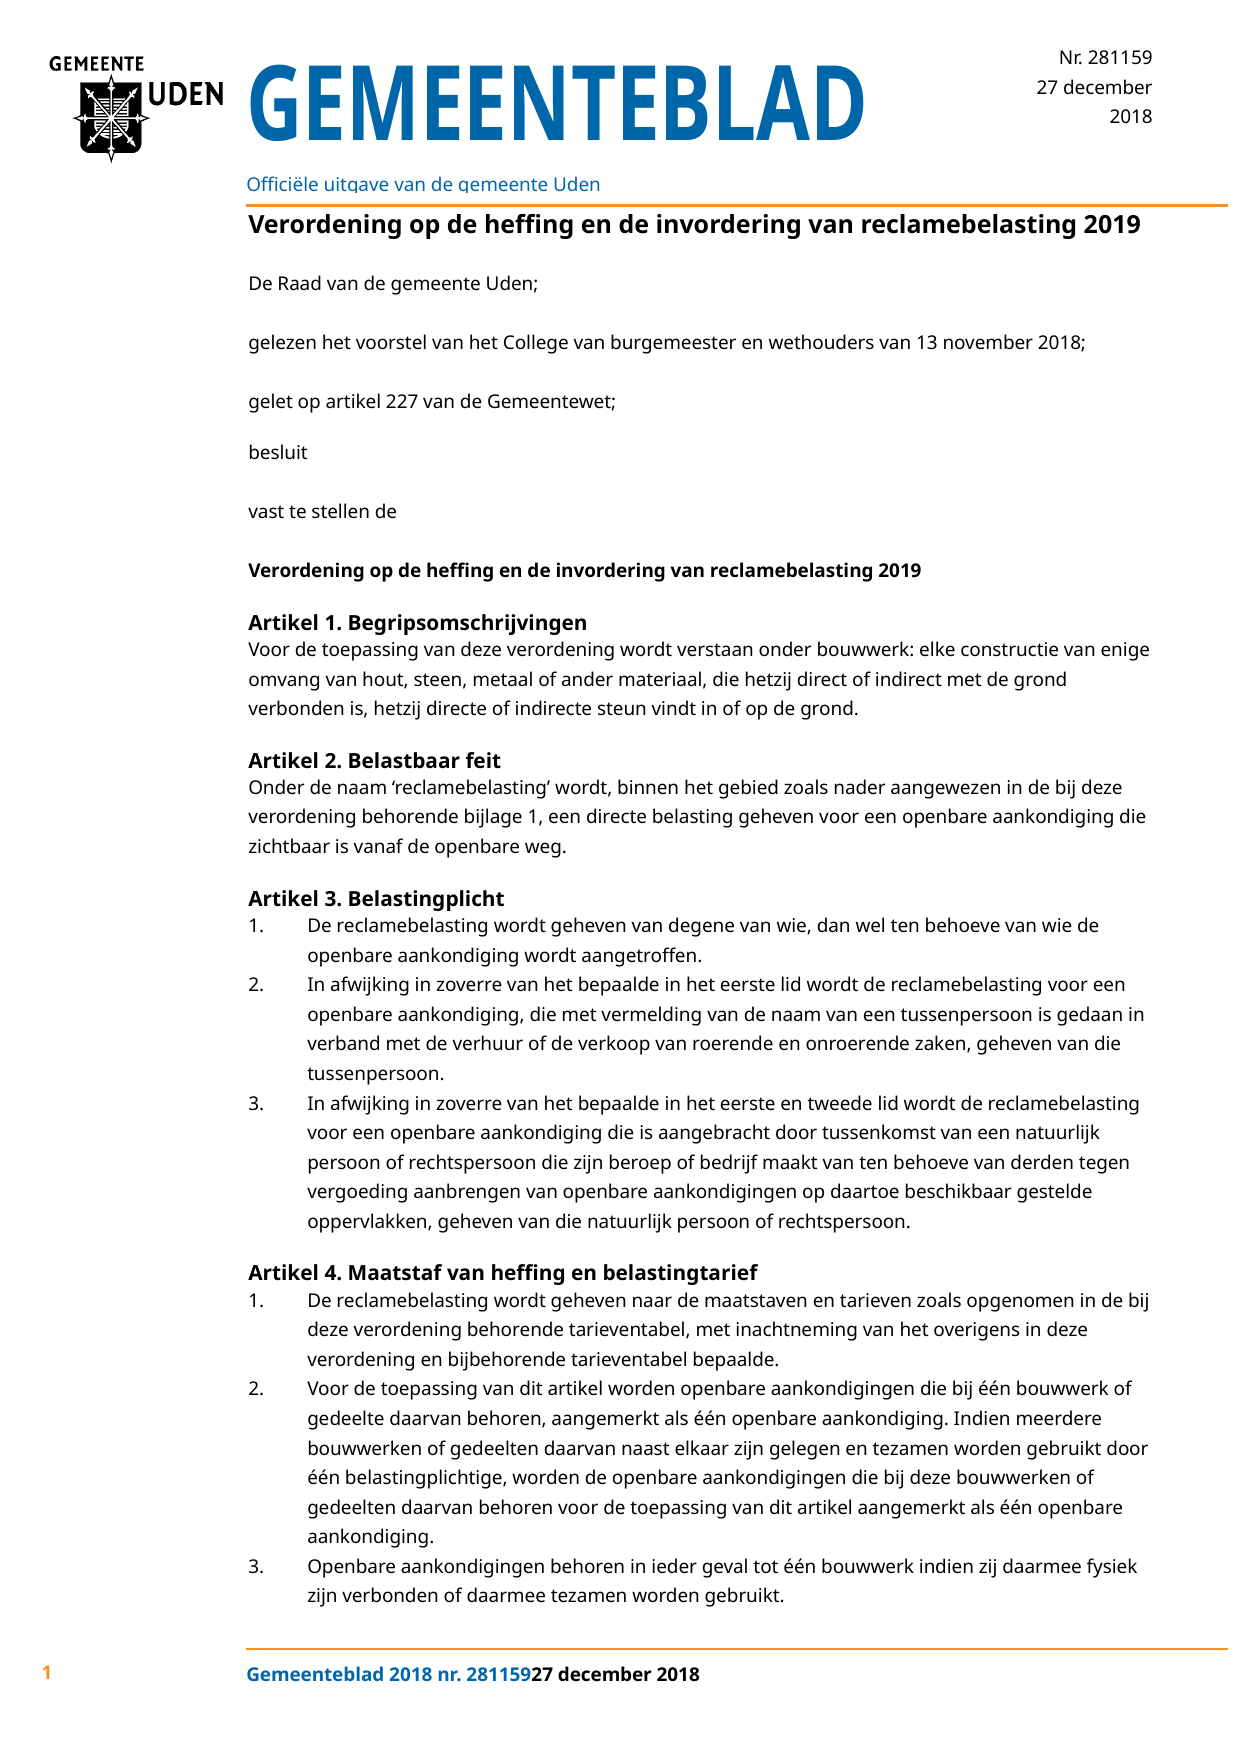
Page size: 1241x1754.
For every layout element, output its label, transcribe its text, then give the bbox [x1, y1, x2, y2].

text gelet op artikel 227 van de Gemeentewet; [248, 389, 1152, 414]
text De Raad van de gemeente Uden; [248, 270, 1152, 296]
list In afwijking in zoverre van het bepaalde in het eerste lid wordt de reclamebelasting voor een openbare aankondiging, die met vermelding van de naam van een tussenpersoon is gedaan in verband met de verhuur of de verkoop van roerende en onroerende zaken, geheven van die tussenpersoon. [248, 971, 1152, 1086]
list Voor de toepassing van dit artikel worden openbare aankondigingen die bij één bouwwerk of gedeelte daarvan behoren, aangemerkt als één openbare aankondiging. Indien meerdere bouwwerken of gedeelten daarvan naast elkaar zijn gelegen en tezamen worden gebruikt door één belastingplichtige, worden de openbare aankondigingen die bij deze bouwwerken of gedeelten daarvan behoren voor de toepassing van dit artikel aangemerkt als één openbare aankondiging. [248, 1376, 1152, 1549]
text Artikel 4. Maatstaf van heffing en belastingtarief [248, 1258, 1152, 1287]
list De reclamebelasting wordt geheven van degene van wie, dan wel ten behoeve van wie de openbare aankondiging wordt aangetroffen. [248, 912, 1152, 967]
text Artikel 3. Belastingplicht [248, 884, 1152, 912]
picture [41, 47, 231, 172]
text Artikel 2. Belastbaar feit [248, 746, 1152, 774]
text Verordening op de heffing en de invordering van reclamebelasting 2019 [248, 557, 1152, 583]
text gelezen het voorstel van het College van burgemeester en wethouders van 13 november 2018; [248, 329, 1152, 355]
text besluit [248, 439, 1152, 465]
text vast te stellen de [248, 498, 1152, 524]
text Onder de naam ‘reclamebelasting’ wordt, binnen het gebied zoals nader aangewezen in de bij deze verordening behorende bijlage 1, een directe belasting geheven voor een openbare aankondiging die zichtbaar is vanaf de openbare weg. [248, 774, 1152, 859]
text Verordening op de heffing en de invordering van reclamebelasting 2019 [248, 207, 1152, 241]
list De reclamebelasting wordt geheven naar de maatstaven en tarieven zoals opgenomen in de bij deze verordening behorende tarieventabel, met inachtneming van het overigens in deze verordening en bijbehorende tarieventabel bepaalde. [248, 1287, 1152, 1372]
list Openbare aankondigingen behoren in ieder geval tot één bouwwerk indien zij daarmee fysiek zijn verbonden of daarmee tezamen worden gebruikt. [248, 1553, 1152, 1608]
list In afwijking in zoverre van het bepaalde in het eerste en tweede lid wordt de reclamebelasting voor een openbare aankondiging die is aangebracht door tussenkomst van een natuurlijk persoon of rechtspersoon die zijn beroep of bedrijf maakt van ten behoeve van derden tegen vergoeding aanbrengen van openbare aankondigingen op daartoe beschikbaar gestelde oppervlakken, geheven van die natuurlijk persoon of rechtspersoon. [248, 1090, 1152, 1234]
text Voor de toepassing van deze verordening wordt verstaan onder bouwwerk: elke constructie van enige omvang van hout, steen, metaal of ander materiaal, die hetzij direct of indirect met de grond verbonden is, hetzij directe of indirecte steun vindt in of op de grond. [248, 636, 1152, 721]
text Artikel 1. Begripsomschrijvingen [248, 608, 1152, 636]
